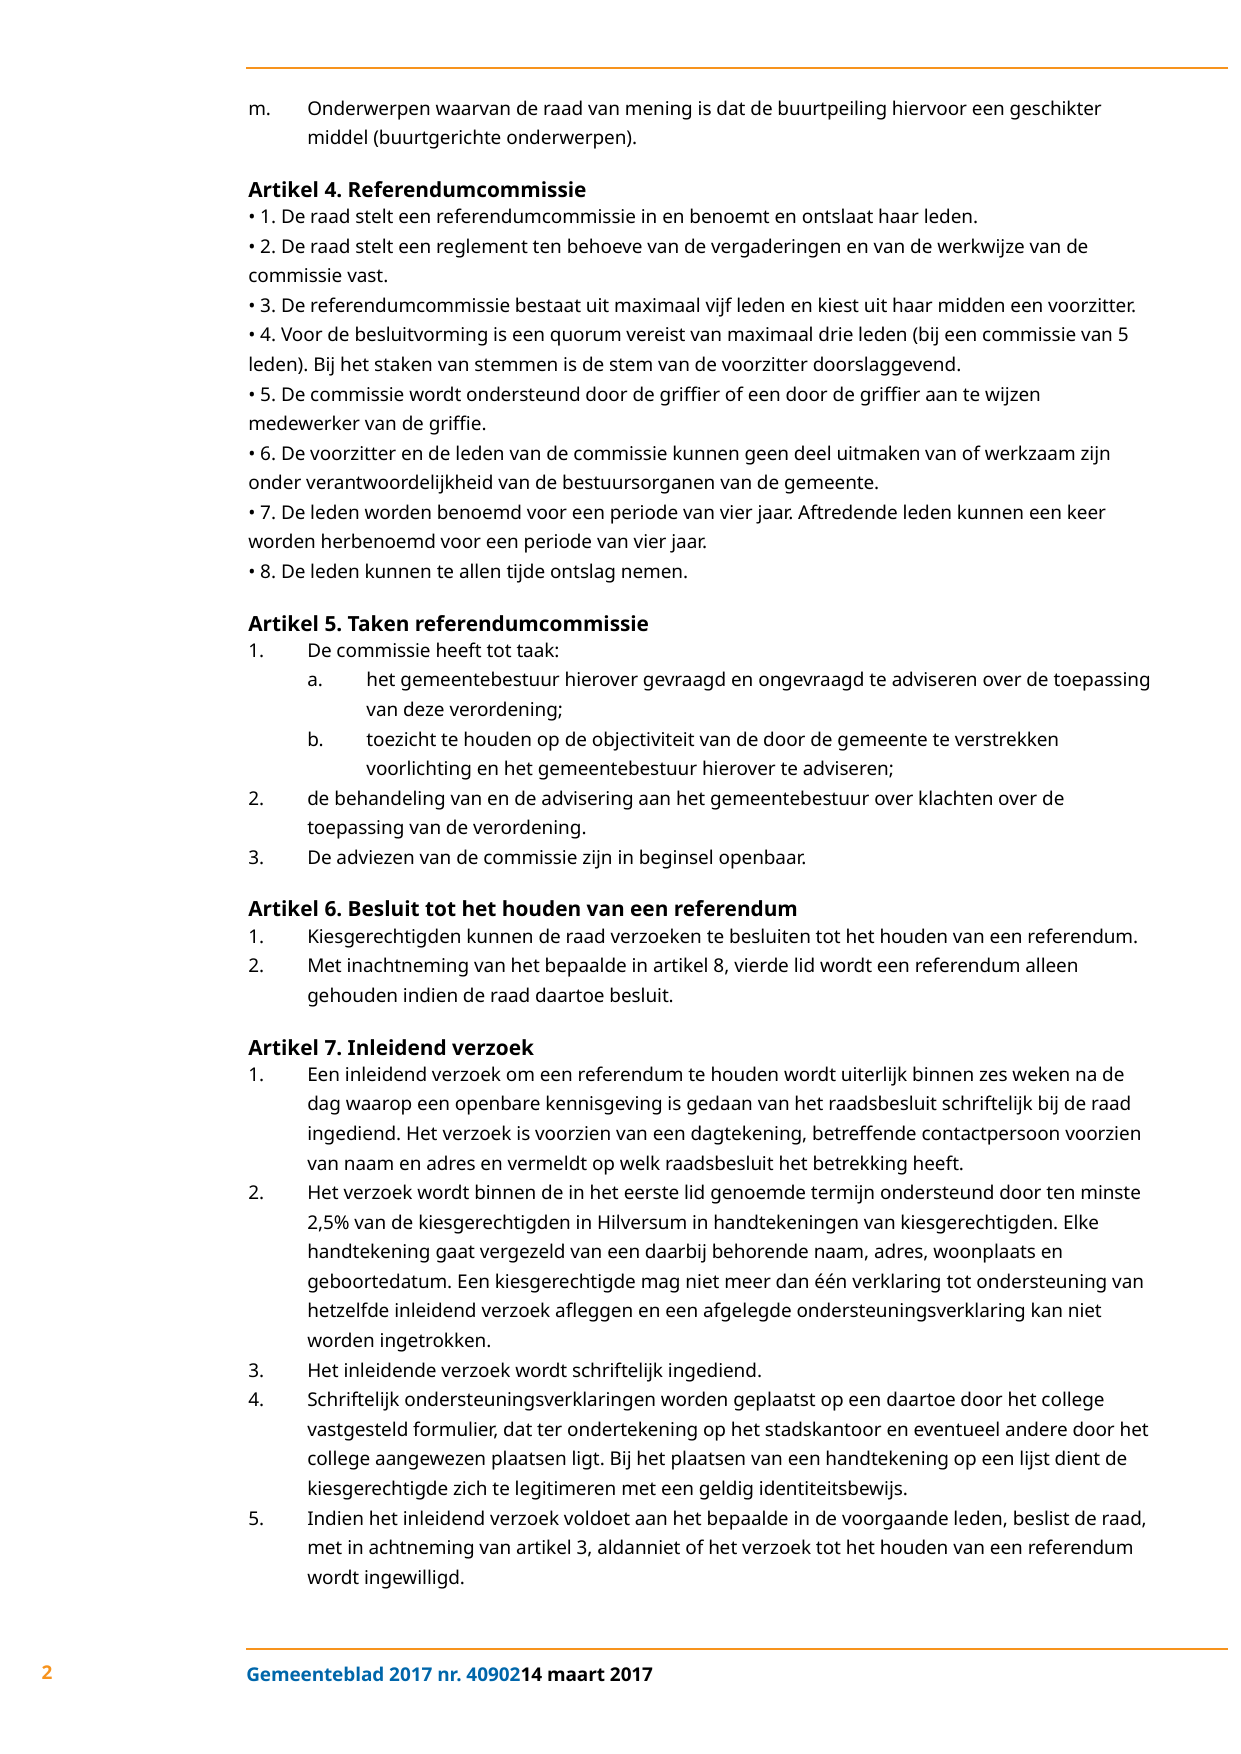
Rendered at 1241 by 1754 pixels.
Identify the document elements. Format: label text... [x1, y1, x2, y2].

list De commissie heeft tot taak: [248, 637, 1152, 663]
list het gemeentebestuur hierover gevraagd en ongevraagd te adviseren over de toepassing van deze verordening; [307, 667, 1152, 722]
list Het inleidende verzoek wordt schriftelijk ingediend. [248, 1357, 1152, 1383]
text • 8. De leden kunnen te allen tijde ontslag nemen. [248, 558, 1152, 584]
list Kiesgerechtigden kunnen de raad verzoeken te besluiten tot het houden van een referendum. [248, 923, 1152, 949]
list Een inleidend verzoek om een referendum te houden wordt uiterlijk binnen zes weken na de dag waarop een openbare kennisgeving is gedaan van het raadsbesluit schriftelijk bij de raad ingediend. Het verzoek is voorzien van een dagtekening, betreffende contactpersoon voorzien van naam en adres en vermeldt op welk raadsbesluit het betrekking heeft. [248, 1061, 1152, 1176]
text • 4. Voor de besluitvorming is een quorum vereist van maximaal drie leden (bij een commissie van 5 leden). Bij het staken van stemmen is de stem van de voorzitter doorslaggevend. [248, 322, 1152, 377]
text Artikel 7. Inleidend verzoek [248, 1033, 1152, 1061]
text • 6. De voorzitter en de leden van de commissie kunnen geen deel uitmaken van of werkzaam zijn onder verantwoordelijkheid van de bestuursorganen van de gemeente. [248, 440, 1152, 495]
list De adviezen van de commissie zijn in beginsel openbaar. [248, 844, 1152, 870]
list Onderwerpen waarvan de raad van mening is dat de buurtpeiling hiervoor een geschikter middel (buurtgerichte onderwerpen). [248, 95, 1152, 150]
list Schriftelijk ondersteuningsverklaringen worden geplaatst op een daartoe door het college vastgesteld formulier, dat ter ondertekening op het stadskantoor en eventueel andere door het college aangewezen plaatsen ligt. Bij het plaatsen van een handtekening op een lijst dient de kiesgerechtigde zich te legitimeren met een geldig identiteitsbewijs. [248, 1386, 1152, 1501]
text • 3. De referendumcommissie bestaat uit maximaal vijf leden en kiest uit haar midden een voorzitter. [248, 292, 1152, 318]
text • 2. De raad stelt een reglement ten behoeve van de vergaderingen en van de werkwijze van de commissie vast. [248, 233, 1152, 288]
text Artikel 4. Referendumcommissie [248, 175, 1152, 203]
list Het verzoek wordt binnen de in het eerste lid genoemde termijn ondersteund door ten minste 2,5% van de kiesgerechtigden in Hilversum in handtekeningen van kiesgerechtigden. Elke handtekening gaat vergezeld van een daarbij behorende naam, adres, woonplaats en geboortedatum. Een kiesgerechtigde mag niet meer dan één verklaring tot ondersteuning van hetzelfde inleidend verzoek afleggen en een afgelegde ondersteuningsverklaring kan niet worden ingetrokken. [248, 1179, 1152, 1353]
text Artikel 6. Besluit tot het houden van een referendum [248, 894, 1152, 923]
list Met inachtneming van het bepaalde in artikel 8, vierde lid wordt een referendum alleen gehouden indien de raad daartoe besluit. [248, 953, 1152, 1008]
list toezicht te houden op de objectiviteit van de door de gemeente te verstrekken voorlichting en het gemeentebestuur hierover te adviseren; [307, 726, 1152, 781]
text • 5. De commissie wordt ondersteund door de griffier of een door de griffier aan te wijzen medewerker van de griffie. [248, 381, 1152, 436]
text • 1. De raad stelt een referendumcommissie in en benoemt en ontslaat haar leden. [248, 203, 1152, 229]
text • 7. De leden worden benoemd voor een periode van vier jaar. Aftredende leden kunnen een keer worden herbenoemd voor een periode van vier jaar. [248, 499, 1152, 554]
list de behandeling van en de advisering aan het gemeentebestuur over klachten over de toepassing van de verordening. [248, 785, 1152, 840]
text Artikel 5. Taken referendumcommissie [248, 609, 1152, 637]
picture [41, 47, 231, 172]
list Indien het inleidend verzoek voldoet aan het bepaalde in de voorgaande leden, beslist de raad, met in achtneming van artikel 3, aldanniet of het verzoek tot het houden van een referendum wordt ingewilligd. [248, 1505, 1152, 1590]
